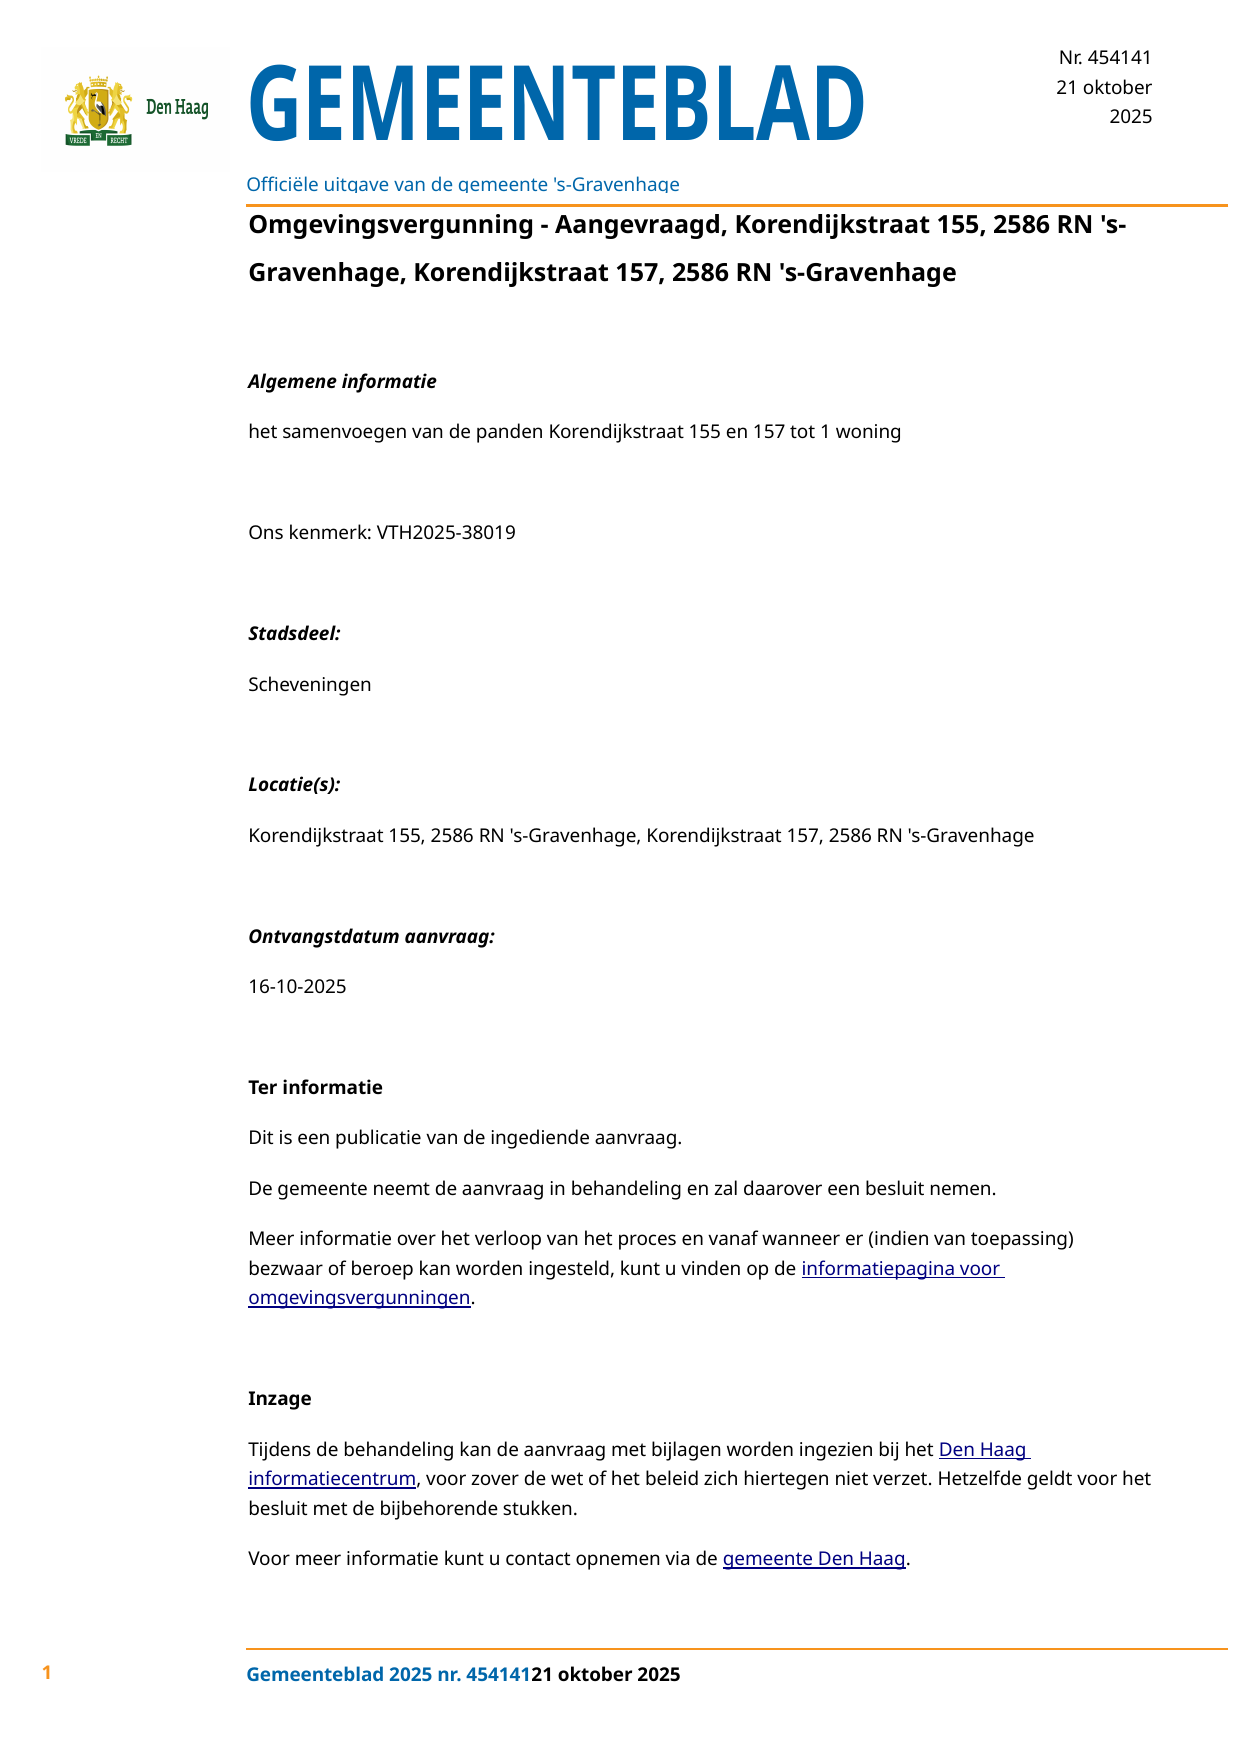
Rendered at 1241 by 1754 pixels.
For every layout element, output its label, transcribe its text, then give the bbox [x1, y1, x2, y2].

text Ontvangstdatum aanvraag: [248, 923, 1152, 949]
text Locatie(s): [248, 772, 1152, 797]
text Meer informatie over het verloop van het proces en vanaf wanneer er (indien van toepassing) bezwaar of beroep kan worden ingesteld, kunt u vinden op de informatiepagina voor omgevingsvergunningen. [248, 1225, 1152, 1310]
text Tijdens de behandeling kan de aanvraag met bijlagen worden ingezien bij het Den Haag informatiecentrum, voor zover de wet of het beleid zich hiertegen niet verzet. Hetzelfde geldt voor het besluit met de bijbehorende stukken. [248, 1436, 1152, 1521]
text Ons kenmerk: VTH2025-38019 [248, 519, 1152, 545]
text 16-10-2025 [248, 973, 1152, 999]
text Omgevingsvergunning - Aangevraagd, Korendijkstraat 155, 2586 RN 's-Gravenhage, Korendijkstraat 157, 2586 RN 's-Gravenhage [248, 207, 1152, 288]
text Dit is een publicatie van de ingediende aanvraag. [248, 1124, 1152, 1150]
text Scheveningen [248, 671, 1152, 697]
text het samenvoegen van de panden Korendijkstraat 155 en 157 tot 1 woning [248, 419, 1152, 444]
picture [41, 47, 231, 172]
text Voor meer informatie kunt u contact opnemen via de gemeente Den Haag. [248, 1545, 1152, 1571]
text Algemene informatie [248, 368, 1152, 394]
text Stadsdeel: [248, 620, 1152, 646]
text Ter informatie [248, 1074, 1152, 1100]
text Korendijkstraat 155, 2586 RN 's-Gravenhage, Korendijkstraat 157, 2586 RN 's-Gravenhage [248, 822, 1152, 848]
text De gemeente neemt de aanvraag in behandeling en zal daarover een besluit nemen. [248, 1175, 1152, 1201]
text Inzage [248, 1385, 1152, 1411]
